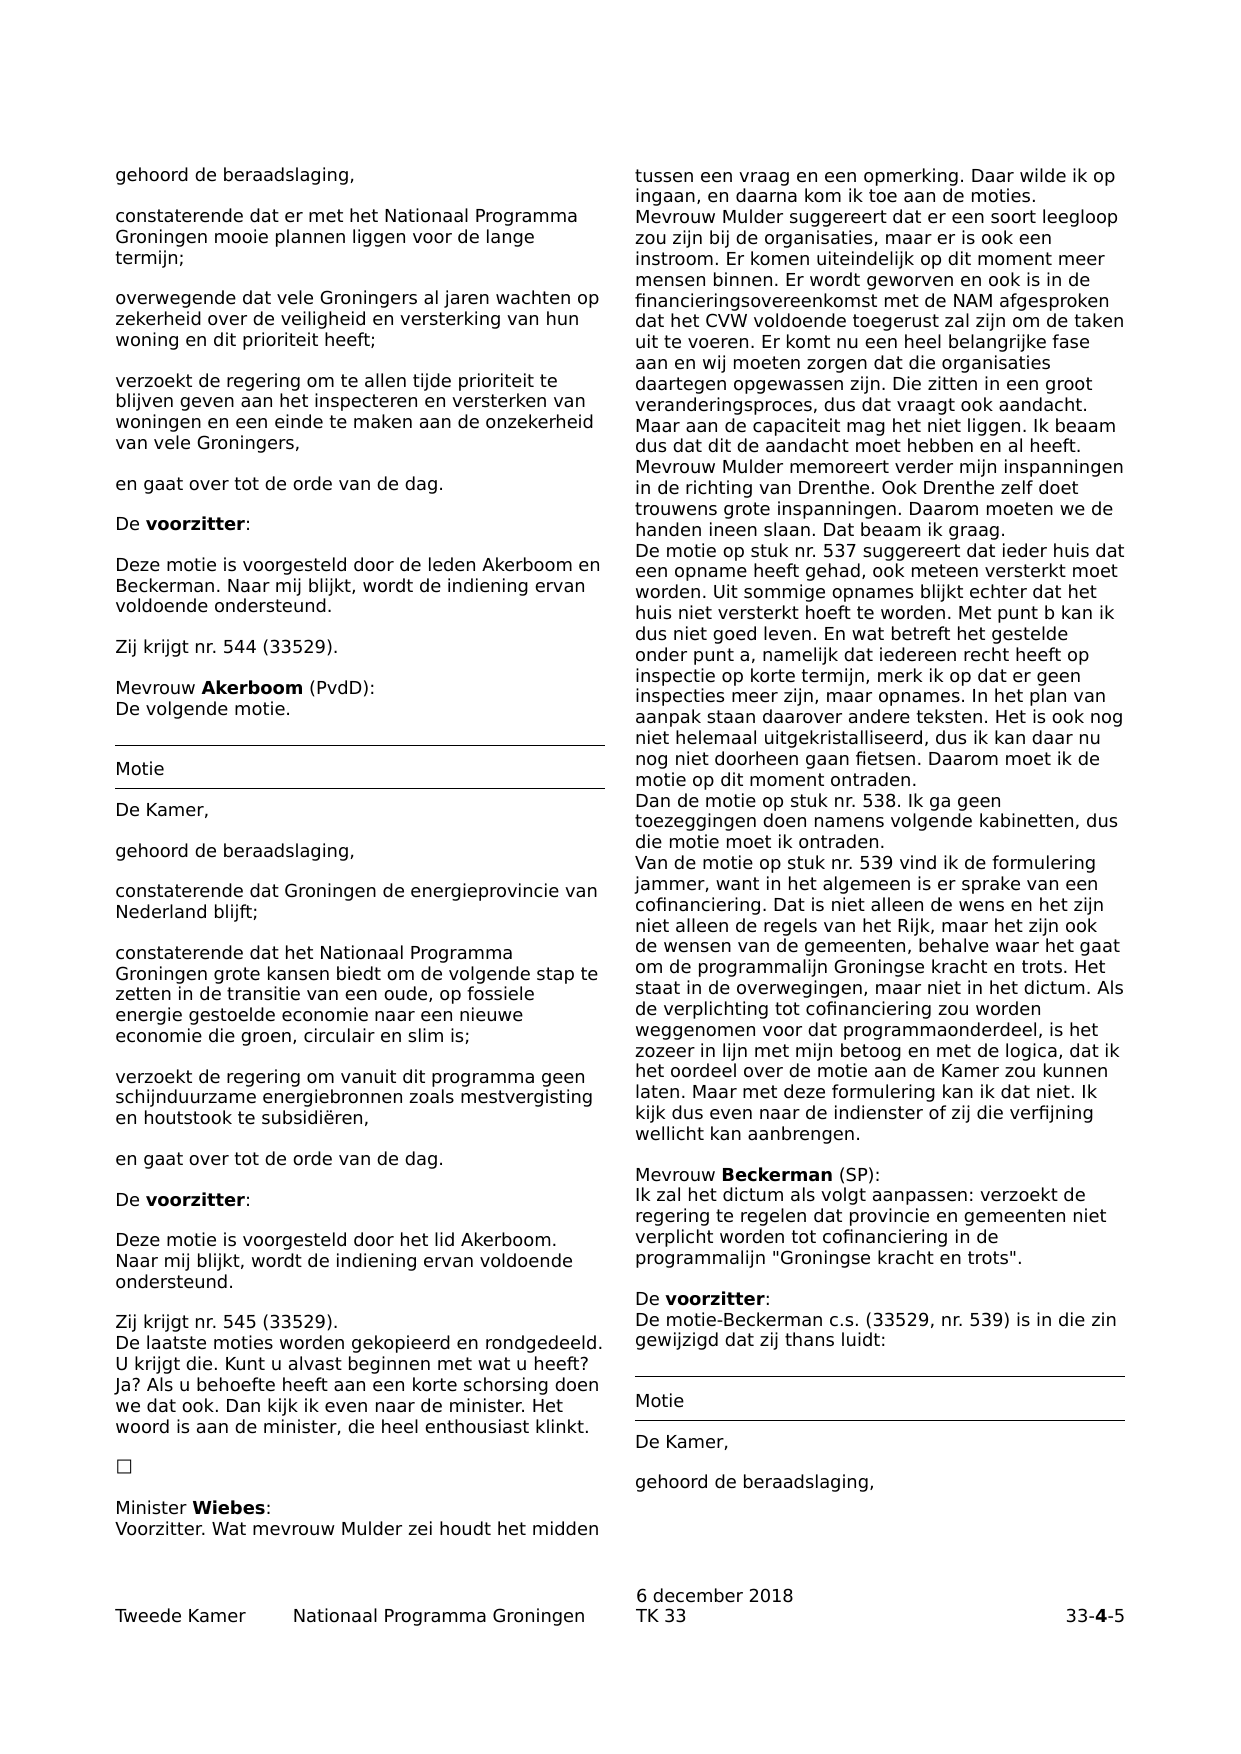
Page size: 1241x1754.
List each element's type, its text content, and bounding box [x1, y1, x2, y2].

text verzoekt de regering om te allen tijde prioriteit te blijven geven aan het inspecteren en versterken van woningen en een einde te maken aan de onzekerheid van vele Groningers, [115, 370, 605, 453]
text Mevrouw Mulder memoreert verder mijn inspanningen in de richting van Drenthe. Ook Drenthe zelf doet trouwens grote inspanningen. Daarom moeten we de handen ineen slaan. Dat beaam ik graag. [635, 457, 1125, 540]
text gehoord de beraadslaging, [635, 1472, 1125, 1493]
text Deze motie is voorgesteld door de leden Akerboom en Beckerman. Naar mij blijkt, wordt de indiening ervan voldoende ondersteund. [115, 555, 605, 617]
text De voorzitter: [115, 1189, 605, 1210]
text overwegende dat vele Groningers al jaren wachten op zekerheid over de veiligheid en versterking van hun woning en dit prioriteit heeft; [115, 288, 605, 350]
text verzoekt de regering om vanuit dit programma geen schijnduurzame energiebronnen zoals mestvergisting en houtstook te subsidiëren, [115, 1066, 605, 1129]
text en gaat over tot de orde van de dag. [115, 473, 605, 494]
text Dan de motie op stuk nr. 538. Ik ga geen toezeggingen doen namens volgende kabinetten, dus die motie moet ik ontraden. [635, 790, 1125, 853]
text gehoord de beraadslaging, [115, 165, 605, 186]
text Motie [635, 1391, 1125, 1412]
text Deze motie is voorgesteld door het lid Akerboom. Naar mij blijkt, wordt de indiening ervan voldoende ondersteund. [115, 1230, 605, 1292]
text Mevrouw Akerboom (PvdD): [115, 678, 605, 698]
text De volgende motie. [115, 698, 605, 719]
text Zij krijgt nr. 545 (33529). [115, 1312, 605, 1333]
text Mevrouw Beckerman (SP): [635, 1164, 1125, 1185]
text De Kamer, [635, 1432, 1125, 1452]
text Ik zal het dictum als volgt aanpassen: verzoekt de regering te regelen dat provincie en gemeenten niet verplicht worden tot cofinanciering in de programmalijn "Groningse kracht en trots". [635, 1185, 1125, 1268]
text Minister Wiebes: [115, 1498, 605, 1519]
text De motie-Beckerman c.s. (33529, nr. 539) is in die zin gewijzigd dat zij thans luidt: [635, 1309, 1125, 1351]
text De Kamer, [115, 800, 605, 821]
text tussen een vraag en een opmerking. Daar wilde ik op ingaan, en daarna kom ik toe aan de moties. [635, 165, 1125, 207]
text en gaat over tot de orde van de dag. [115, 1149, 605, 1169]
text constaterende dat het Nationaal Programma Groningen grote kansen biedt om de volgende stap te zetten in de transitie van een oude, op fossiele energie gestoelde economie naar een nieuwe economie die groen, circulair en slim is; [115, 943, 605, 1046]
text Zij krijgt nr. 544 (33529). [115, 637, 605, 658]
text De voorzitter: [635, 1288, 1125, 1309]
text Motie [115, 759, 605, 780]
text De voorzitter: [115, 514, 605, 535]
text gehoord de beraadslaging, [115, 841, 605, 861]
text Voorzitter. Wat mevrouw Mulder zei houdt het midden [115, 1519, 605, 1539]
text ⬜ [115, 1457, 605, 1478]
text Mevrouw Mulder suggereert dat er een soort leegloop zou zijn bij de organisaties, maar er is ook een instroom. Er komen uiteindelijk op dit moment meer mensen binnen. Er wordt geworven en ook is in de financieringsovereenkomst met de NAM afgesproken dat het CVW voldoende toegerust zal zijn om de taken uit te voeren. Er komt nu een heel belangrijke fase aan en wij moeten zorgen dat die organisaties daartegen opgewassen zijn. Die zitten in een groot veranderingsproces, dus dat vraagt ook aandacht. Maar aan de capaciteit mag het niet liggen. Ik beaam dus dat dit de aandacht moet hebben en al heeft. [635, 207, 1125, 457]
text De laatste moties worden gekopieerd en rondgedeeld. U krijgt die. Kunt u alvast beginnen met wat u heeft? Ja? Als u behoefte heeft aan een korte schorsing doen we dat ook. Dan kijk ik even naar de minister. Het woord is aan de minister, die heel enthousiast klinkt. [115, 1333, 605, 1437]
text Van de motie op stuk nr. 539 vind ik de formulering jammer, want in het algemeen is er sprake van een cofinanciering. Dat is niet alleen de wens en het zijn niet alleen de regels van het Rijk, maar het zijn ook de wensen van de gemeenten, behalve waar het gaat om de programmalijn Groningse kracht en trots. Het staat in de overwegingen, maar niet in het dictum. Als de verplichting tot cofinanciering zou worden weggenomen voor dat programmaonderdeel, is het zozeer in lijn met mijn betoog en met de logica, dat ik het oordeel over de motie aan de Kamer zou kunnen laten. Maar met deze formulering kan ik dat niet. Ik kijk dus even naar de indienster of zij die verfijning wellicht kan aanbrengen. [635, 853, 1125, 1144]
text De motie op stuk nr. 537 suggereert dat ieder huis dat een opname heeft gehad, ook meteen versterkt moet worden. Uit sommige opnames blijkt echter dat het huis niet versterkt hoeft te worden. Met punt b kan ik dus niet goed leven. En wat betreft het gestelde onder punt a, namelijk dat iedereen recht heeft op inspectie op korte termijn, merk ik op dat er geen inspecties meer zijn, maar opnames. In het plan van aanpak staan daarover andere teksten. Het is ook nog niet helemaal uitgekristalliseerd, dus ik kan daar nu nog niet doorheen gaan fietsen. Daarom moet ik de motie op dit moment ontraden. [635, 540, 1125, 790]
text constaterende dat er met het Nationaal Programma Groningen mooie plannen liggen voor de lange termijn; [115, 206, 605, 268]
text constaterende dat Groningen de energieprovincie van Nederland blijft; [115, 881, 605, 923]
